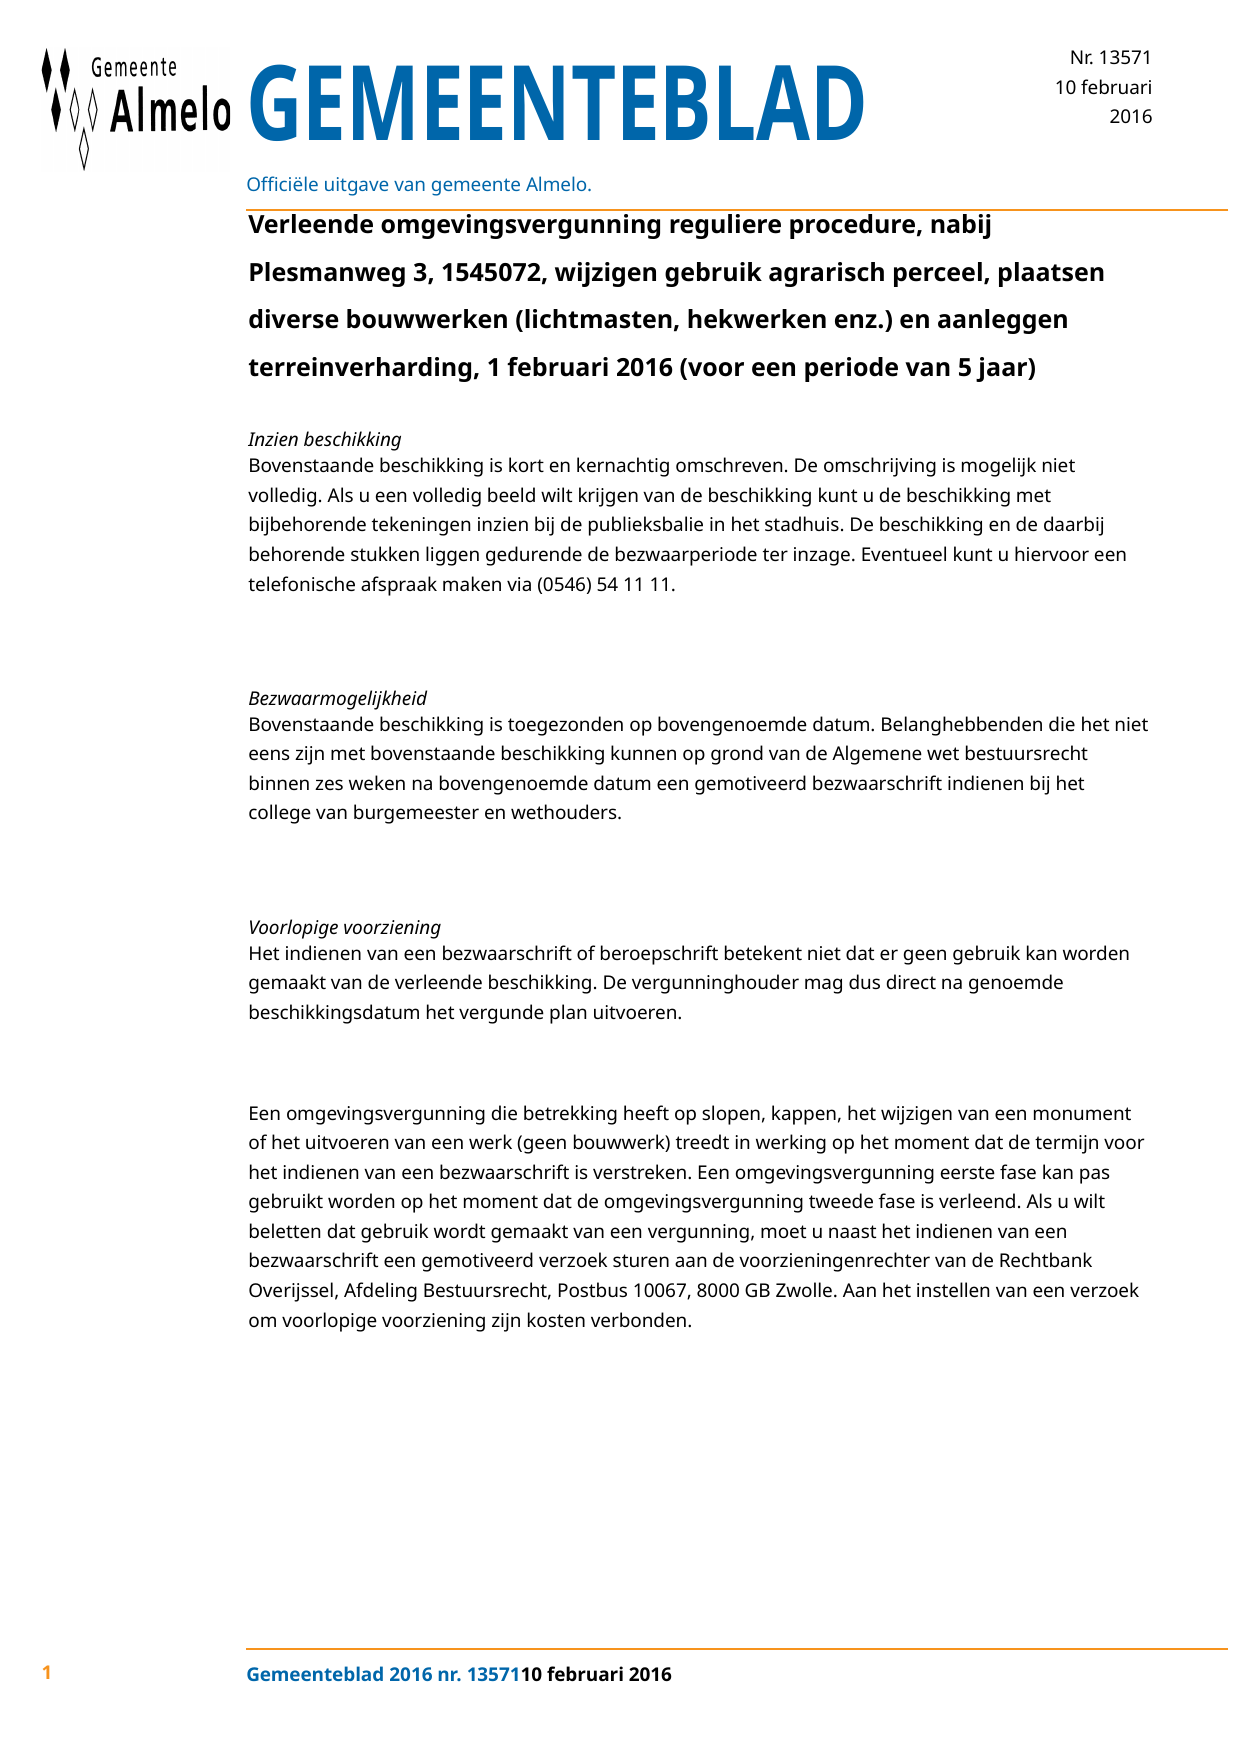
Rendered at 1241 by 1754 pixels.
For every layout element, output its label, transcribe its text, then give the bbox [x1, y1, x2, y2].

text Verleende omgevingsvergunning reguliere procedure, nabij Plesmanweg 3, 1545072, wijzigen gebruik agrarisch perceel, plaatsen diverse bouwwerken (lichtmasten, hekwerken enz.) en aanleggen terreinverharding, 1 februari 2016 (voor een periode van 5 jaar) [248, 211, 1152, 384]
text Voorlopige voorziening [248, 914, 1152, 940]
text Bovenstaande beschikking is toegezonden op bovengenoemde datum. Belanghebbenden die het niet eens zijn met bovenstaande beschikking kunnen op grond van de Algemene wet bestuursrecht binnen zes weken na bovengenoemde datum een gemotiveerd bezwaarschrift indienen bij het college van burgemeester en wethouders. [248, 711, 1152, 825]
text Inzien beschikking [248, 427, 1152, 452]
text Bezwaarmogelijkheid [248, 685, 1152, 711]
text Een omgevingsvergunning die betrekking heeft op slopen, kappen, het wijzigen van een monument of het uitvoeren van een werk (geen bouwwerk) treedt in werking op het moment dat de termijn voor het indienen van een bezwaarschrift is verstreken. Een omgevingsvergunning eerste fase kan pas gebruikt worden op het moment dat de omgevingsvergunning tweede fase is verleend. Als u wilt beletten dat gebruik wordt gemaakt van een vergunning, moet u naast het indienen van een bezwaarschrift een gemotiveerd verzoek sturen aan de voorzieningenrechter van de Rechtbank Overijssel, Afdeling Bestuursrecht, Postbus 10067, 8000 GB Zwolle. Aan het instellen van een verzoek om voorlopige voorziening zijn kosten verbonden. [248, 1100, 1152, 1332]
text Het indienen van een bezwaarschrift of beroepschrift betekent niet dat er geen gebruik kan worden gemaakt van de verleende beschikking. De vergunninghouder mag dus direct na genoemde beschikkingsdatum het vergunde plan uitvoeren. [248, 940, 1152, 1024]
text Bovenstaande beschikking is kort en kernachtig omschreven. De omschrijving is mogelijk niet volledig. Als u een volledig beeld wilt krijgen van de beschikking kunt u de beschikking met bijbehorende tekeningen inzien bij de publieksbalie in het stadhuis. De beschikking en de daarbij behorende stukken liggen gedurende de bezwaarperiode ter inzage. Eventueel kunt u hiervoor een telefonische afspraak maken via (0546) 54 11 11. [248, 452, 1152, 596]
picture [41, 47, 231, 172]
